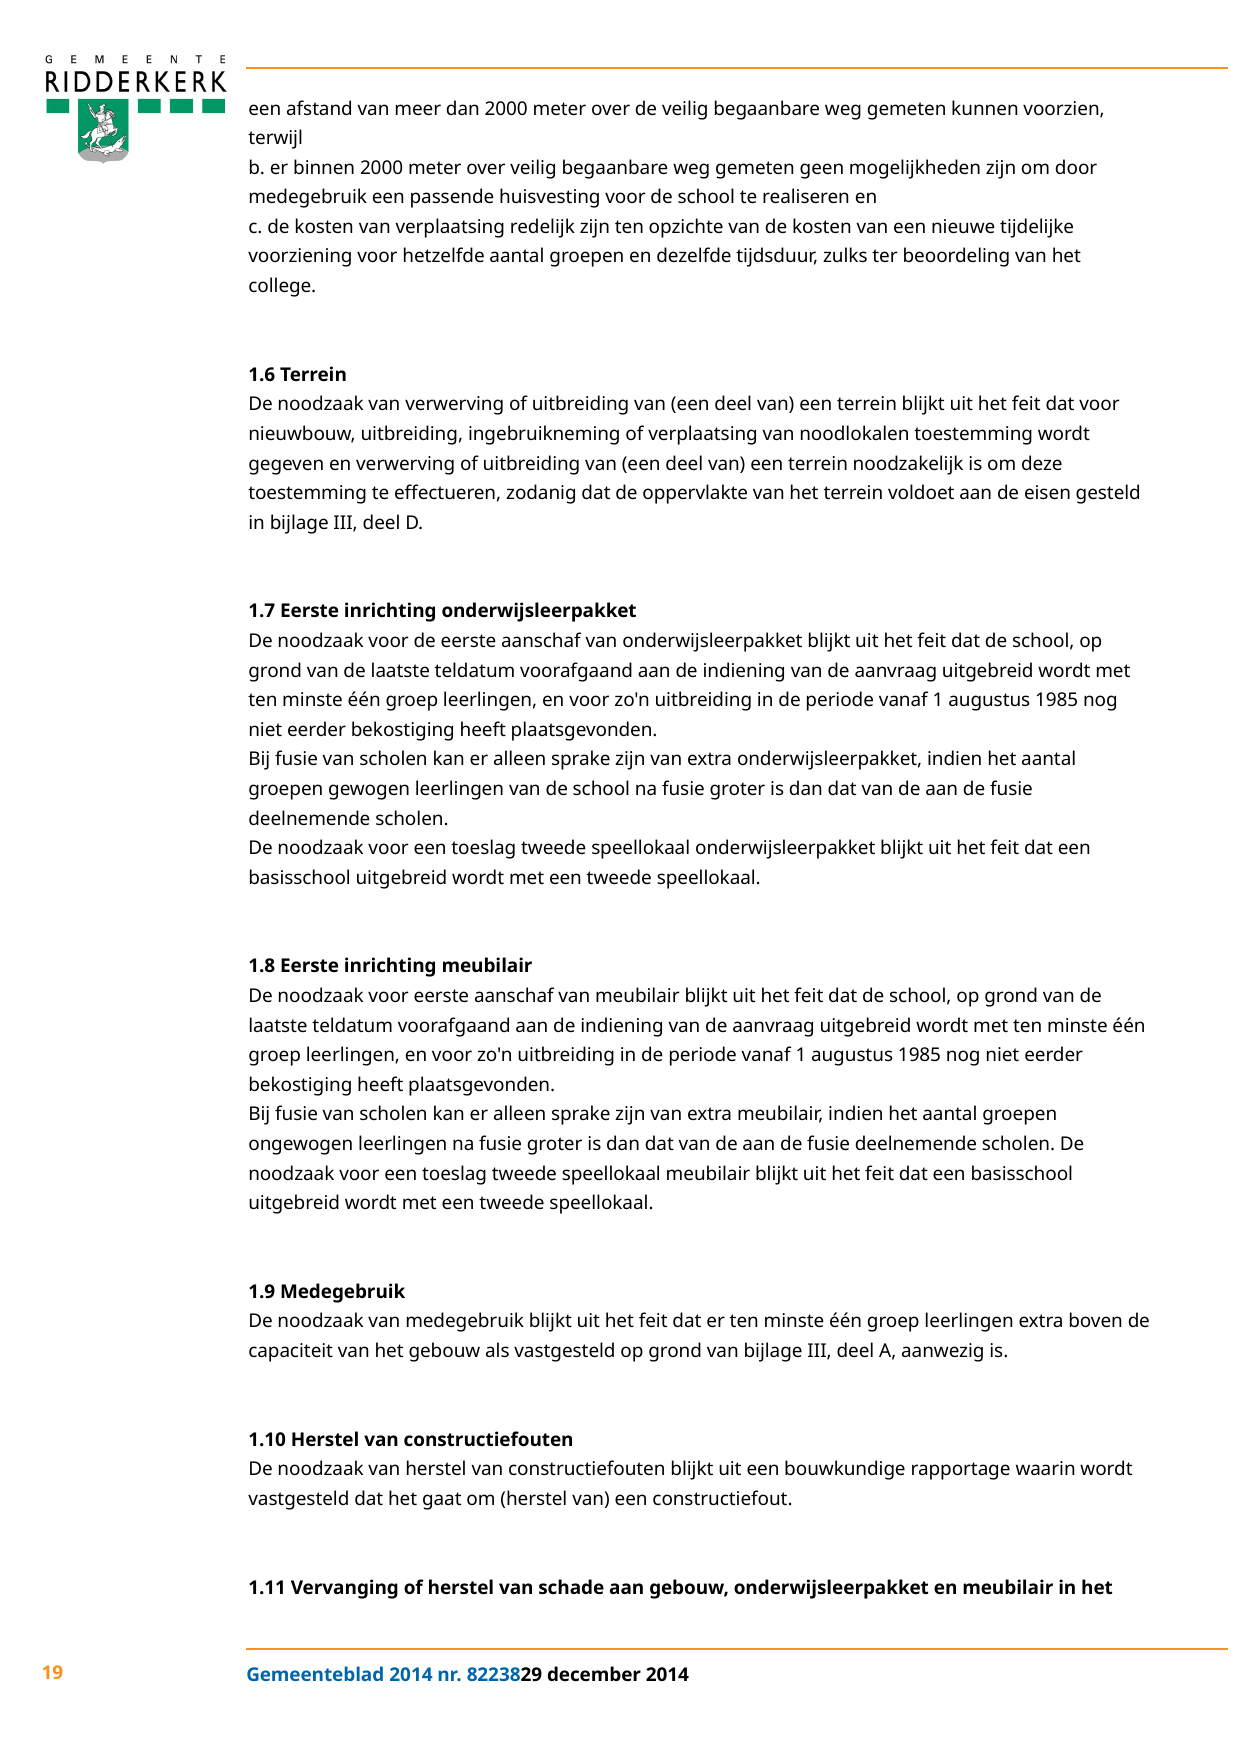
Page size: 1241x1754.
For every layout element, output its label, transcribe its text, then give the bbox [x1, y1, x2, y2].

text Bij fusie van scholen kan er alleen sprake zijn van extra onderwijsleerpakket, indien het aantal groepen gewogen leerlingen van de school na fusie groter is dan dat van de aan de fusie deelnemende scholen. [248, 746, 1152, 831]
text b. er binnen 2000 meter over veilig begaanbare weg gemeten geen mogelijkheden zijn om door medegebruik een passende huisvesting voor de school te realiseren en [248, 154, 1152, 209]
text 1.9 Medegebruik [248, 1278, 1152, 1304]
text 1.11 Vervanging of herstel van schade aan gebouw, onderwijsleerpakket en meubilair in het [248, 1574, 1152, 1600]
text 1.8 Eerste inrichting meubilair [248, 953, 1152, 978]
picture [41, 47, 231, 172]
text De noodzaak voor eerste aanschaf van meubilair blijkt uit het feit dat de school, op grond van de laatste teldatum voorafgaand aan de indiening van de aanvraag uitgebreid wordt met ten minste één groep leerlingen, en voor zo'n uitbreiding in de periode vanaf 1 augustus 1985 nog niet eerder bekostiging heeft plaatsgevonden. [248, 982, 1152, 1097]
text 1.6 Terrein [248, 361, 1152, 387]
text c. de kosten van verplaatsing redelijk zijn ten opzichte van de kosten van een nieuwe tijdelijke voorziening voor hetzelfde aantal groepen en dezelfde tijdsduur, zulks ter beoordeling van het college. [248, 213, 1152, 298]
text 1.10 Herstel van constructiefouten [248, 1426, 1152, 1452]
text De noodzaak van verwerving of uitbreiding van (een deel van) een terrein blijkt uit het feit dat voor nieuwbouw, uitbreiding, ingebruikneming of verplaatsing van noodlokalen toestemming wordt gegeven en verwerving of uitbreiding van (een deel van) een terrein noodzakelijk is om deze toestemming te effectueren, zodanig dat de oppervlakte van het terrein voldoet aan de eisen gesteld in bijlage III, deel D. [248, 391, 1152, 535]
text De noodzaak van medegebruik blijkt uit het feit dat er ten minste één groep leerlingen extra boven de capaciteit van het gebouw als vastgesteld op grond van bijlage III, deel A, aanwezig is. [248, 1308, 1152, 1363]
text 1.7 Eerste inrichting onderwijsleerpakket [248, 598, 1152, 623]
text De noodzaak van herstel van constructiefouten blijkt uit een bouwkundige rapportage waarin wordt vastgesteld dat het gaat om (herstel van) een constructiefout. [248, 1456, 1152, 1511]
text een afstand van meer dan 2000 meter over de veilig begaanbare weg gemeten kunnen voorzien, terwijl [248, 95, 1152, 150]
text Bij fusie van scholen kan er alleen sprake zijn van extra meubilair, indien het aantal groepen ongewogen leerlingen na fusie groter is dan dat van de aan de fusie deelnemende scholen. De noodzaak voor een toeslag tweede speellokaal meubilair blijkt uit het feit dat een basisschool uitgebreid wordt met een tweede speellokaal. [248, 1101, 1152, 1215]
text De noodzaak voor een toeslag tweede speellokaal onderwijsleerpakket blijkt uit het feit dat een basisschool uitgebreid wordt met een tweede speellokaal. [248, 834, 1152, 890]
text De noodzaak voor de eerste aanschaf van onderwijsleerpakket blijkt uit het feit dat de school, op grond van de laatste teldatum voorafgaand aan de indiening van de aanvraag uitgebreid wordt met ten minste één groep leerlingen, en voor zo'n uitbreiding in de periode vanaf 1 augustus 1985 nog niet eerder bekostiging heeft plaatsgevonden. [248, 627, 1152, 742]
